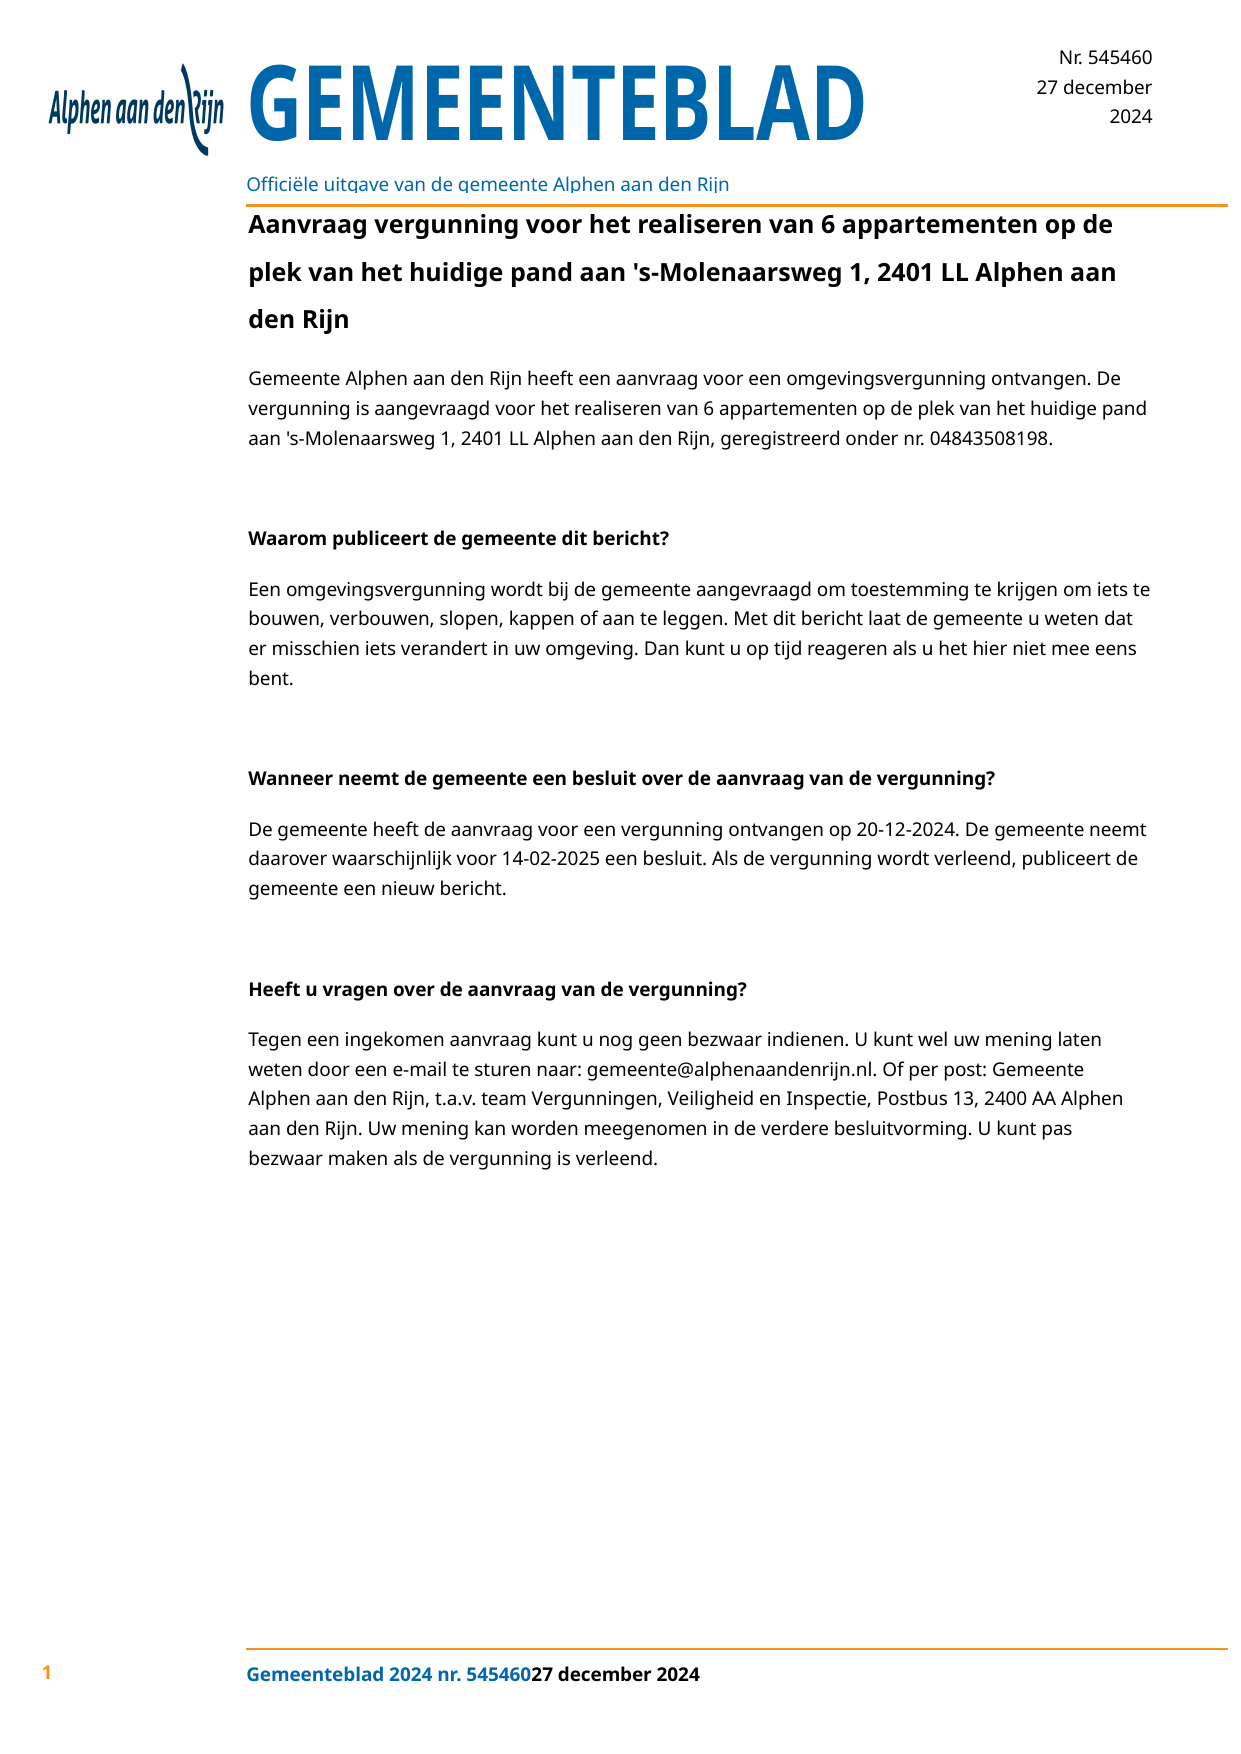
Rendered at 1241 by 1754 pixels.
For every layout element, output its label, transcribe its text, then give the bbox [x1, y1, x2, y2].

text De gemeente heeft de aanvraag voor een vergunning ontvangen op 20-12-2024. De gemeente neemt daarover waarschijnlijk voor 14-02-2025 een besluit. Als de vergunning wordt verleend, publiceert de gemeente een nieuw bericht. [248, 816, 1152, 901]
text Wanneer neemt de gemeente een besluit over de aanvraag van de vergunning? [248, 766, 1152, 791]
text Gemeente Alphen aan den Rijn heeft een aanvraag voor een omgevingsvergunning ontvangen. De vergunning is aangevraagd voor het realiseren van 6 appartementen op de plek van het huidige pand aan 's-Molenaarsweg 1, 2401 LL Alphen aan den Rijn, geregistreerd onder nr. 04843508198. [248, 366, 1152, 450]
text Waarom publiceert de gemeente dit bericht? [248, 526, 1152, 551]
picture [41, 47, 231, 172]
text Heeft u vragen over de aanvraag van de vergunning? [248, 976, 1152, 1002]
text Aanvraag vergunning voor het realiseren van 6 appartementen op de plek van het huidige pand aan 's-Molenaarsweg 1, 2401 LL Alphen aan den Rijn [248, 207, 1152, 336]
text Tegen een ingekomen aanvraag kunt u nog geen bezwaar indienen. U kunt wel uw mening laten weten door een e-mail te sturen naar: gemeente@alphenaandenrijn.nl. Of per post: Gemeente Alphen aan den Rijn, t.a.v. team Vergunningen, Veiligheid en Inspectie, Postbus 13, 2400 AA Alphen aan den Rijn. Uw mening kan worden meegenomen in de verdere besluitvorming. U kunt pas bezwaar maken als de vergunning is verleend. [248, 1026, 1152, 1170]
text Een omgevingsvergunning wordt bij de gemeente aangevraagd om toestemming te krijgen om iets te bouwen, verbouwen, slopen, kappen of aan te leggen. Met dit bericht laat de gemeente u weten dat er misschien iets verandert in uw omgeving. Dan kunt u op tijd reageren als u het hier niet mee eens bent. [248, 576, 1152, 690]
